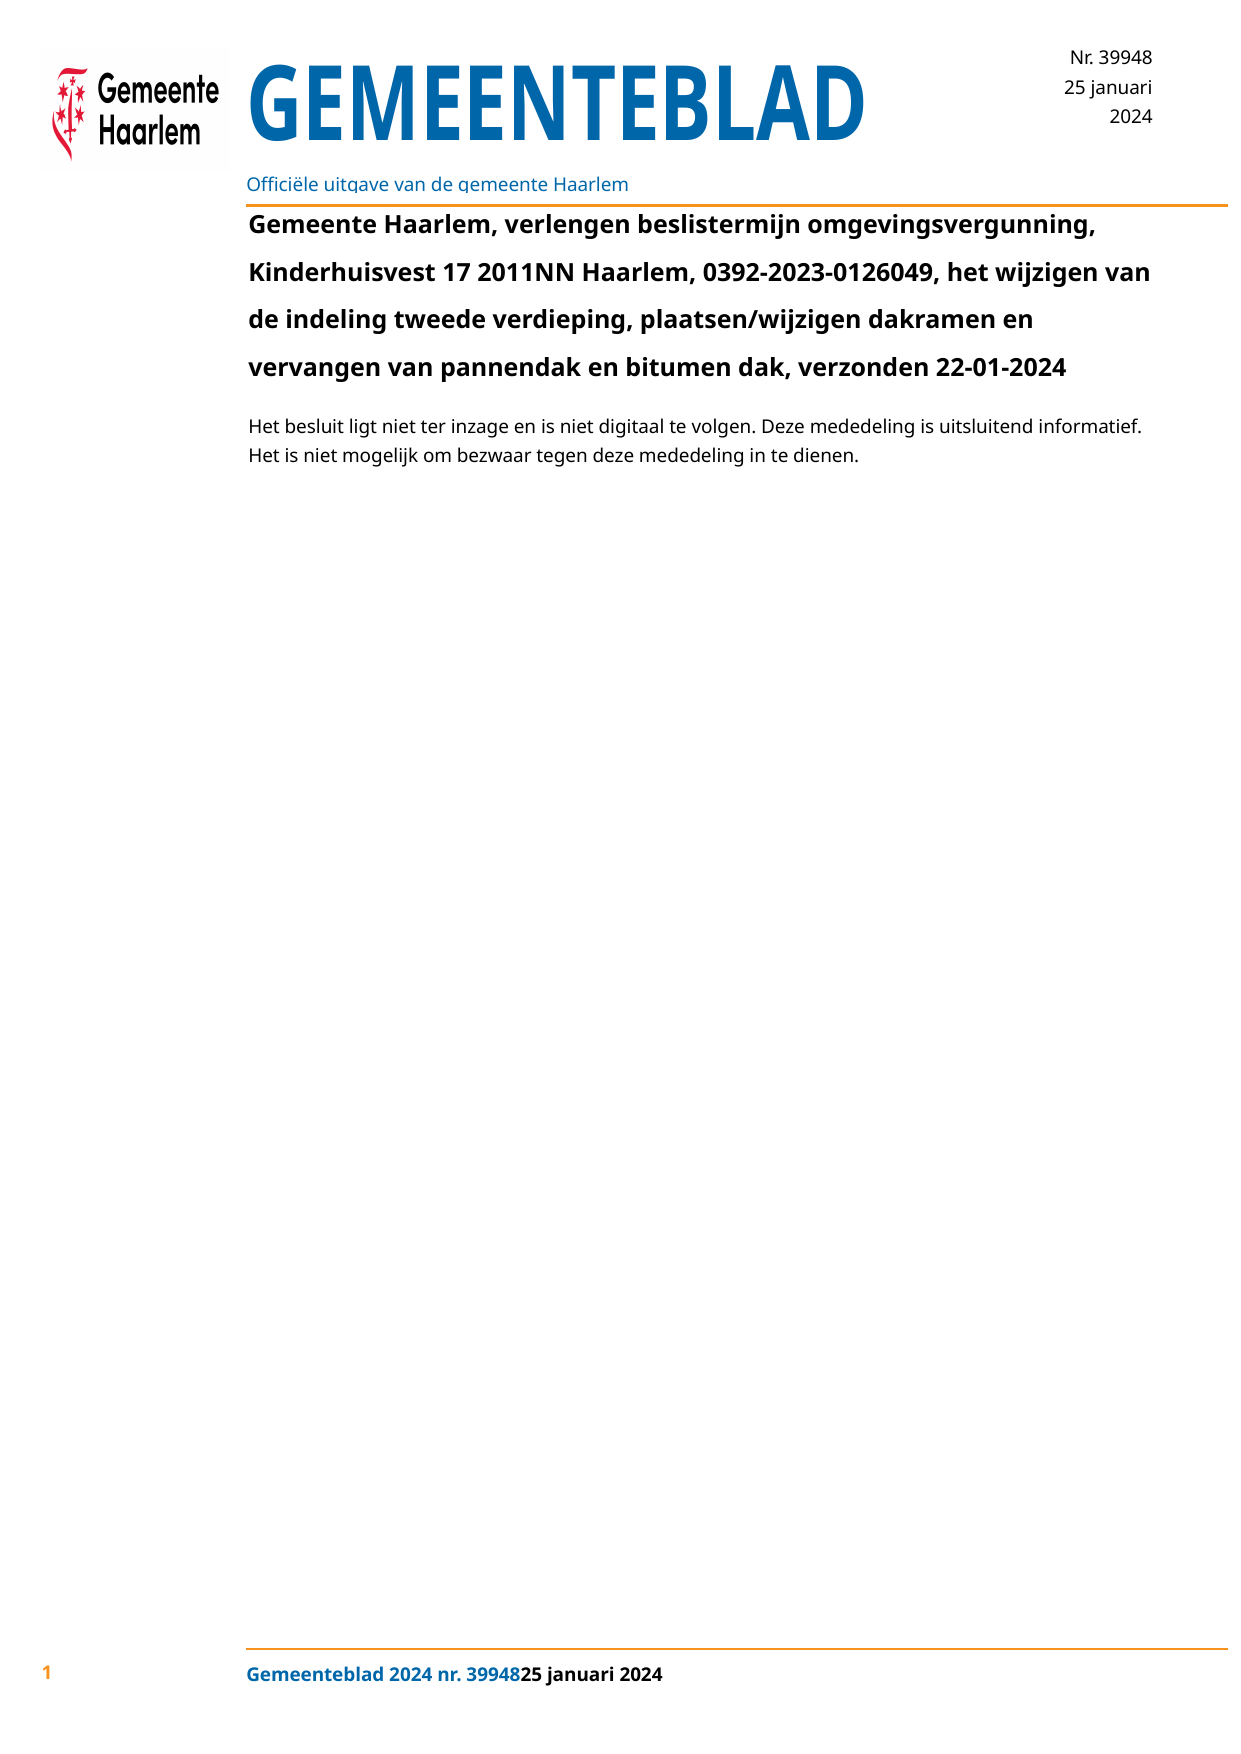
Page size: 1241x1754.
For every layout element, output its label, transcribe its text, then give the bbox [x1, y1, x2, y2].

text Gemeente Haarlem, verlengen beslistermijn omgevingsvergunning, Kinderhuisvest 17 2011NN Haarlem, 0392-2023-0126049, het wijzigen van de indeling tweede verdieping, plaatsen/wijzigen dakramen en vervangen van pannendak en bitumen dak, verzonden 22-01-2024 [248, 207, 1152, 384]
text Het besluit ligt niet ter inzage en is niet digitaal te volgen. Deze mededeling is uitsluitend informatief. Het is niet mogelijk om bezwaar tegen deze mededeling in te dienen. [248, 413, 1152, 468]
picture [41, 47, 231, 172]
